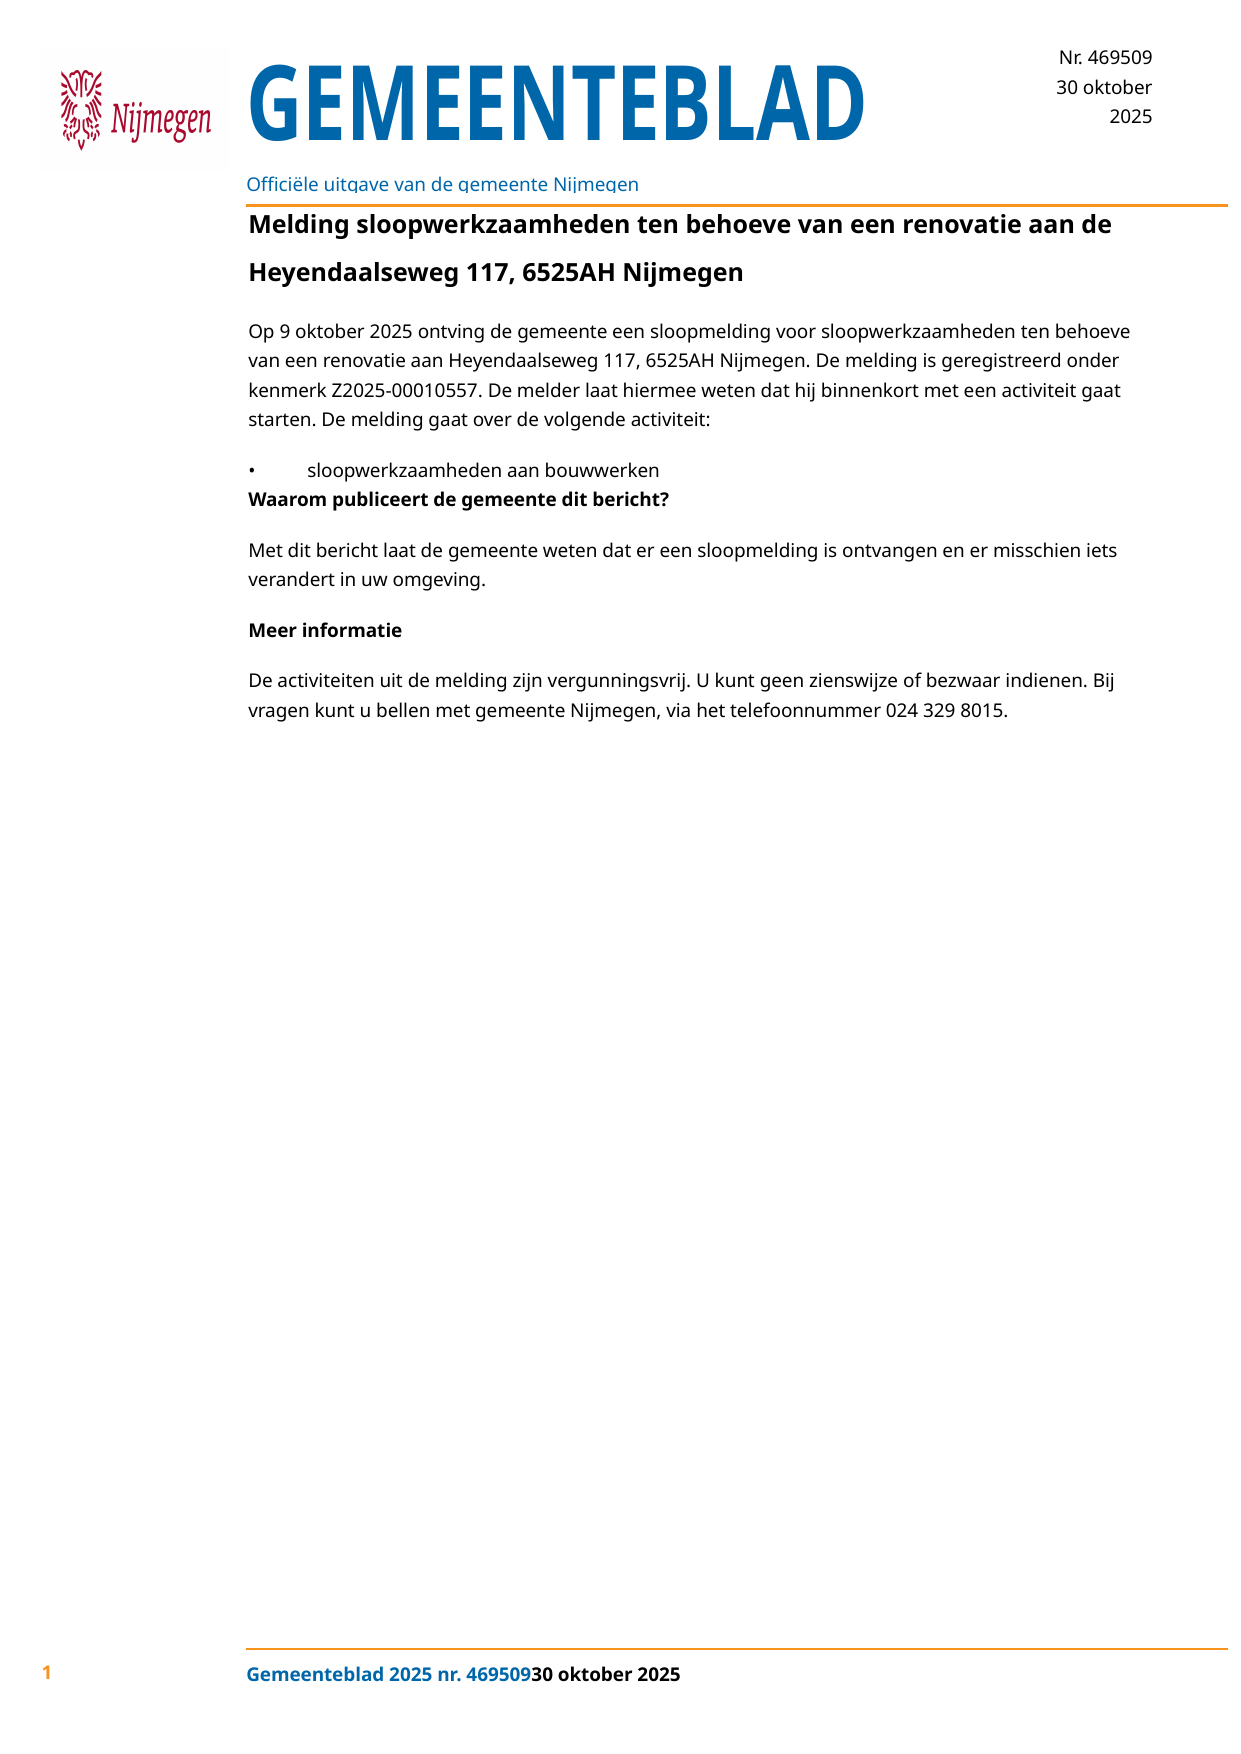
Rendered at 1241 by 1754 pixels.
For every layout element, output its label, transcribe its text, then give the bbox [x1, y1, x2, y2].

text Met dit bericht laat de gemeente weten dat er een sloopmelding is ontvangen en er misschien iets verandert in uw omgeving. [248, 537, 1152, 592]
text Op 9 oktober 2025 ontving de gemeente een sloopmelding voor sloopwerkzaamheden ten behoeve van een renovatie aan Heyendaalseweg 117, 6525AH Nijmegen. De melding is geregistreerd onder kenmerk Z2025-00010557. De melder laat hiermee weten dat hij binnenkort met een activiteit gaat starten. De melding gaat over de volgende activiteit: [248, 318, 1152, 432]
text Melding sloopwerkzaamheden ten behoeve van een renovatie aan de Heyendaalseweg 117, 6525AH Nijmegen [248, 207, 1152, 288]
text De activiteiten uit de melding zijn vergunningsvrij. U kunt geen zienswijze of bezwaar indienen. Bij vragen kunt u bellen met gemeente Nijmegen, via het telefoonnummer 024 329 8015. [248, 667, 1152, 723]
picture [41, 47, 231, 172]
text Meer informatie [248, 617, 1152, 643]
text Waarom publiceert de gemeente dit bericht? [248, 487, 1152, 512]
list sloopwerkzaamheden aan bouwwerken [248, 457, 1152, 483]
